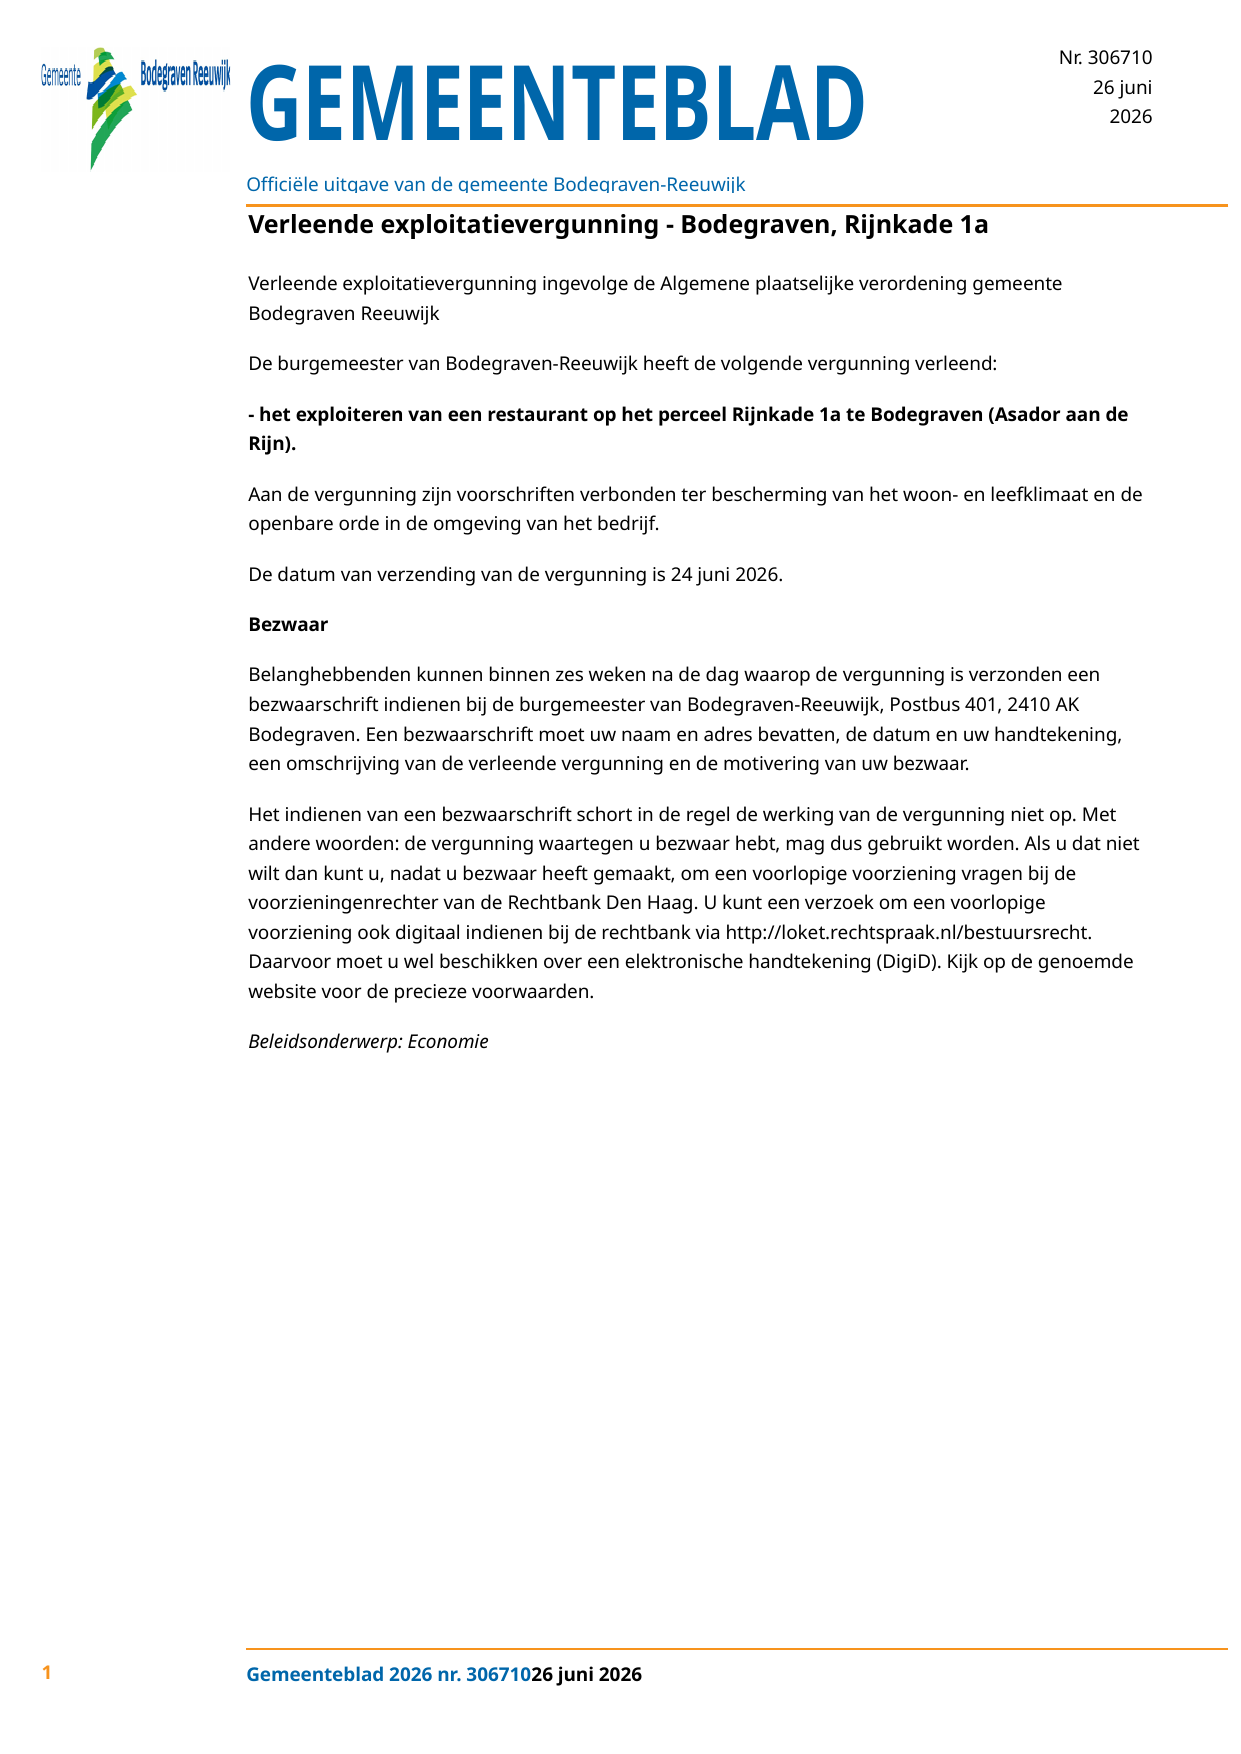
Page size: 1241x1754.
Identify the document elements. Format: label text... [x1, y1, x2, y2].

text Beleidsonderwerp: Economie [248, 1029, 1152, 1054]
text De datum van verzending van de vergunning is 24 juni 2026. [248, 561, 1152, 586]
text Bezwaar [248, 611, 1152, 637]
text Verleende exploitatievergunning - Bodegraven, Rijnkade 1a [248, 207, 1152, 241]
text De burgemeester van Bodegraven-Reeuwijk heeft de volgende vergunning verleend: [248, 350, 1152, 376]
text Het indienen van een bezwaarschrift schort in de regel de werking van de vergunning niet op. Met andere woorden: de vergunning waartegen u bezwaar hebt, mag dus gebruikt worden. Als u dat niet wilt dan kunt u, nadat u bezwaar heeft gemaakt, om een voorlopige voorziening vragen bij de voorzieningenrechter van de Rechtbank Den Haag. U kunt een verzoek om een voorlopige voorziening ook digitaal indienen bij de rechtbank via http://loket.rechtspraak.nl/bestuursrecht. Daarvoor moet u wel beschikken over een elektronische handtekening (DigiD). Kijk op de genoemde website voor de precieze voorwaarden. [248, 801, 1152, 1004]
text Aan de vergunning zijn voorschriften verbonden ter bescherming van het woon- en leefklimaat en de openbare orde in de omgeving van het bedrijf. [248, 481, 1152, 536]
picture [41, 47, 231, 172]
text Belanghebbenden kunnen binnen zes weken na de dag waarop de vergunning is verzonden een bezwaarschrift indienen bij de burgemeester van Bodegraven-Reeuwijk, Postbus 401, 2410 AK Bodegraven. Een bezwaarschrift moet uw naam en adres bevatten, de datum en uw handtekening, een omschrijving van de verleende vergunning en de motivering van uw bezwaar. [248, 662, 1152, 776]
text Verleende exploitatievergunning ingevolge de Algemene plaatselijke verordening gemeente Bodegraven Reeuwijk [248, 270, 1152, 326]
text - het exploiteren van een restaurant op het perceel Rijnkade 1a te Bodegraven (Asador aan de Rijn). [248, 401, 1152, 456]
